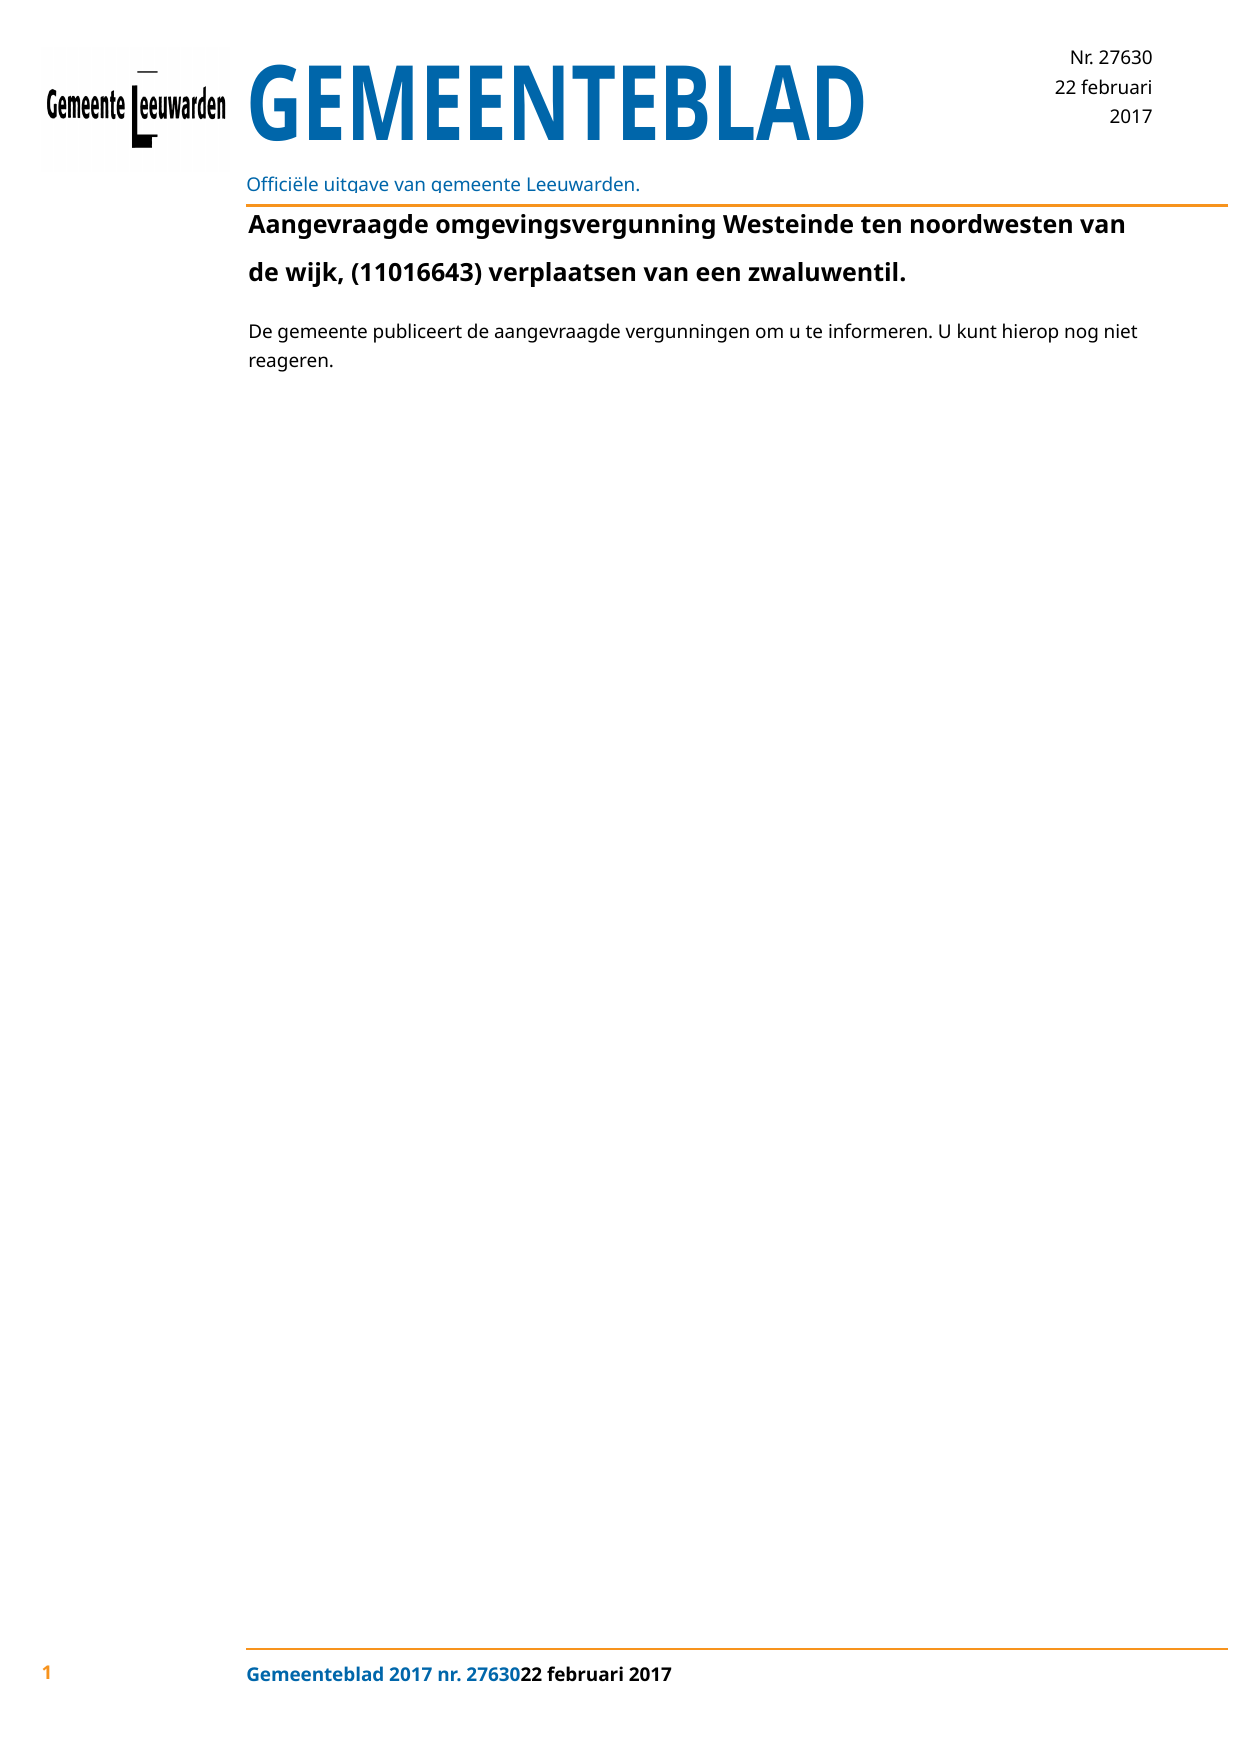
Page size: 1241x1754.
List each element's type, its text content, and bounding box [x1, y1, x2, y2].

text De gemeente publiceert de aangevraagde vergunningen om u te informeren. U kunt hierop nog niet reageren. [248, 318, 1152, 373]
picture [41, 47, 231, 172]
text Aangevraagde omgevingsvergunning Westeinde ten noordwesten van de wijk, (11016643) verplaatsen van een zwaluwentil. [248, 207, 1152, 288]
